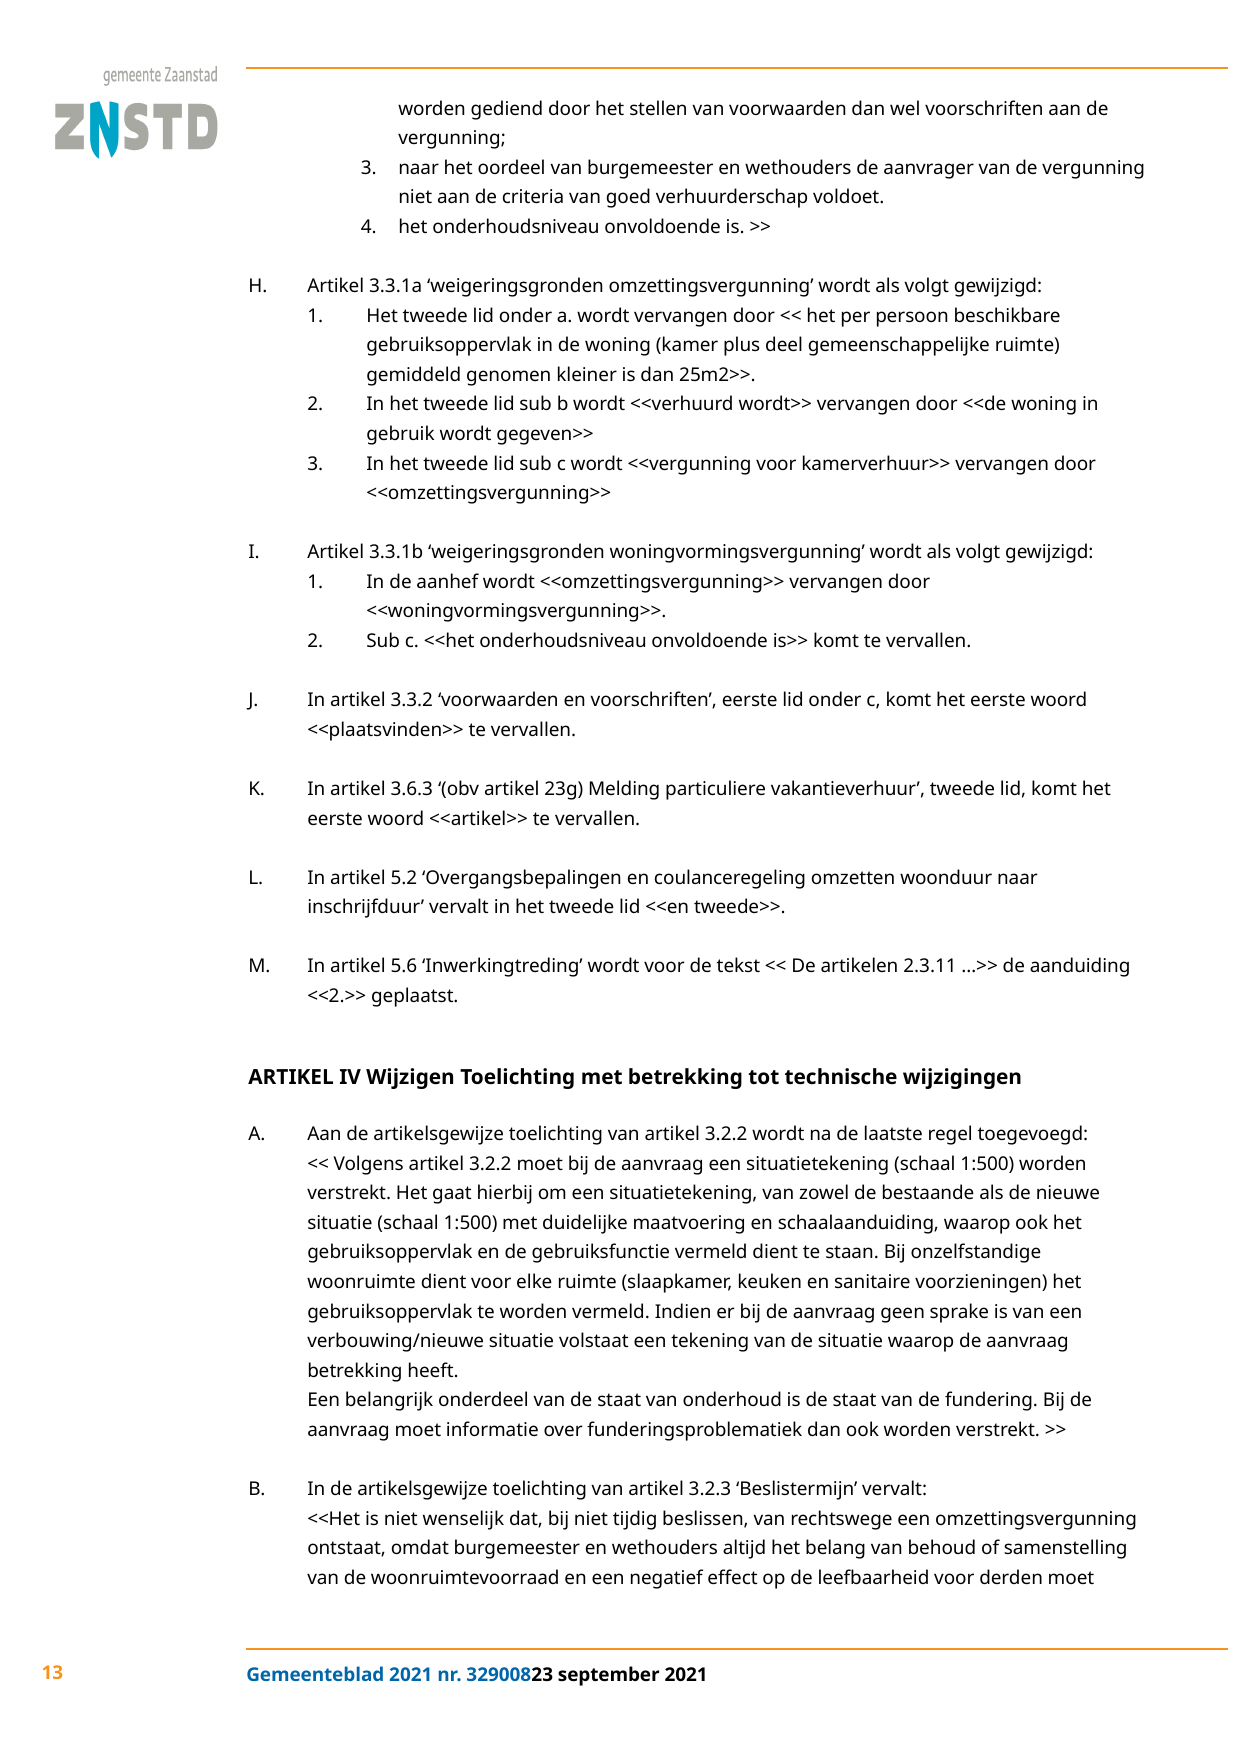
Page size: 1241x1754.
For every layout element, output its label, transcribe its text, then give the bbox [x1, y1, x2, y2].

list het onderhoudsniveau onvoldoende is. >> [361, 213, 1152, 239]
list In artikel 5.2 ‘Overgangsbepalingen en coulanceregeling omzetten woonduur naar inschrijfduur’ vervalt in het tweede lid <<en tweede>>. [248, 864, 1152, 919]
list In het tweede lid sub c wordt <<vergunning voor kamerverhuur>> vervangen door <<omzettingsvergunning>> [307, 450, 1152, 505]
list Het tweede lid onder a. wordt vervangen door << het per persoon beschikbare gebruiksoppervlak in de woning (kamer plus deel gemeenschappelijke ruimte) gemiddeld genomen kleiner is dan 25m2>>. [307, 302, 1152, 387]
list Artikel 3.3.1a ‘weigeringsgronden omzettingsvergunning’ wordt als volgt gewijzigd: [248, 272, 1152, 298]
list In het tweede lid sub b wordt <<verhuurd wordt>> vervangen door <<de woning in gebruik wordt gegeven>> [307, 391, 1152, 446]
list worden gediend door het stellen van voorwaarden dan wel voorschriften aan de vergunning; [361, 95, 1152, 150]
list In de artikelsgewijze toelichting van artikel 3.2.3 ‘Beslistermijn’ vervalt: [248, 1475, 1152, 1501]
list Een belangrijk onderdeel van de staat van onderhoud is de staat van de fundering. Bij de aanvraag moet informatie over funderingsproblematiek dan ook worden verstrekt. >> [248, 1387, 1152, 1442]
list In artikel 3.6.3 ‘(obv artikel 23g) Melding particuliere vakantieverhuur’, tweede lid, komt het eerste woord <<artikel>> te vervallen. [248, 775, 1152, 831]
list naar het oordeel van burgemeester en wethouders de aanvrager van de vergunning niet aan de criteria van goed verhuurderschap voldoet. [361, 154, 1152, 209]
list <<Het is niet wenselijk dat, bij niet tijdig beslissen, van rechtswege een omzettingsvergunning ontstaat, omdat burgemeester en wethouders altijd het belang van behoud of samenstelling van de woonruimtevoorraad en een negatief effect op de leefbaarheid voor derden moet [248, 1505, 1152, 1590]
list In de aanhef wordt <<omzettingsvergunning>> vervangen door <<woningvormingsvergunning>>. [307, 568, 1152, 623]
list In artikel 3.3.2 ‘voorwaarden en voorschriften’, eerste lid onder c, komt het eerste woord <<plaatsvinden>> te vervallen. [248, 686, 1152, 742]
picture [41, 47, 231, 172]
list Sub c. <<het onderhoudsniveau onvoldoende is>> komt te vervallen. [307, 627, 1152, 653]
list << Volgens artikel 3.2.2 moet bij de aanvraag een situatietekening (schaal 1:500) worden verstrekt. Het gaat hierbij om een situatietekening, van zowel de bestaande als de nieuwe situatie (schaal 1:500) met duidelijke maatvoering en schaalaanduiding, waarop ook het gebruiksoppervlak en de gebruiksfunctie vermeld dient te staan. Bij onzelfstandige woonruimte dient voor elke ruimte (slaapkamer, keuken en sanitaire voorzieningen) het gebruiksoppervlak te worden vermeld. Indien er bij de aanvraag geen sprake is van een verbouwing/nieuwe situatie volstaat een tekening van de situatie waarop de aanvraag betrekking heeft. [248, 1150, 1152, 1383]
list Artikel 3.3.1b ‘weigeringsgronden woningvormingsvergunning’ wordt als volgt gewijzigd: [248, 538, 1152, 564]
text ARTIKEL IV Wijzigen Toelichting met betrekking tot technische wijzigingen [248, 1062, 1152, 1091]
list Aan de artikelsgewijze toelichting van artikel 3.2.2 wordt na de laatste regel toegevoegd: [248, 1120, 1152, 1146]
list In artikel 5.6 ‘Inwerkingtreding’ wordt voor de tekst << De artikelen 2.3.11 …>> de aanduiding <<2.>> geplaatst. [248, 953, 1152, 1008]
